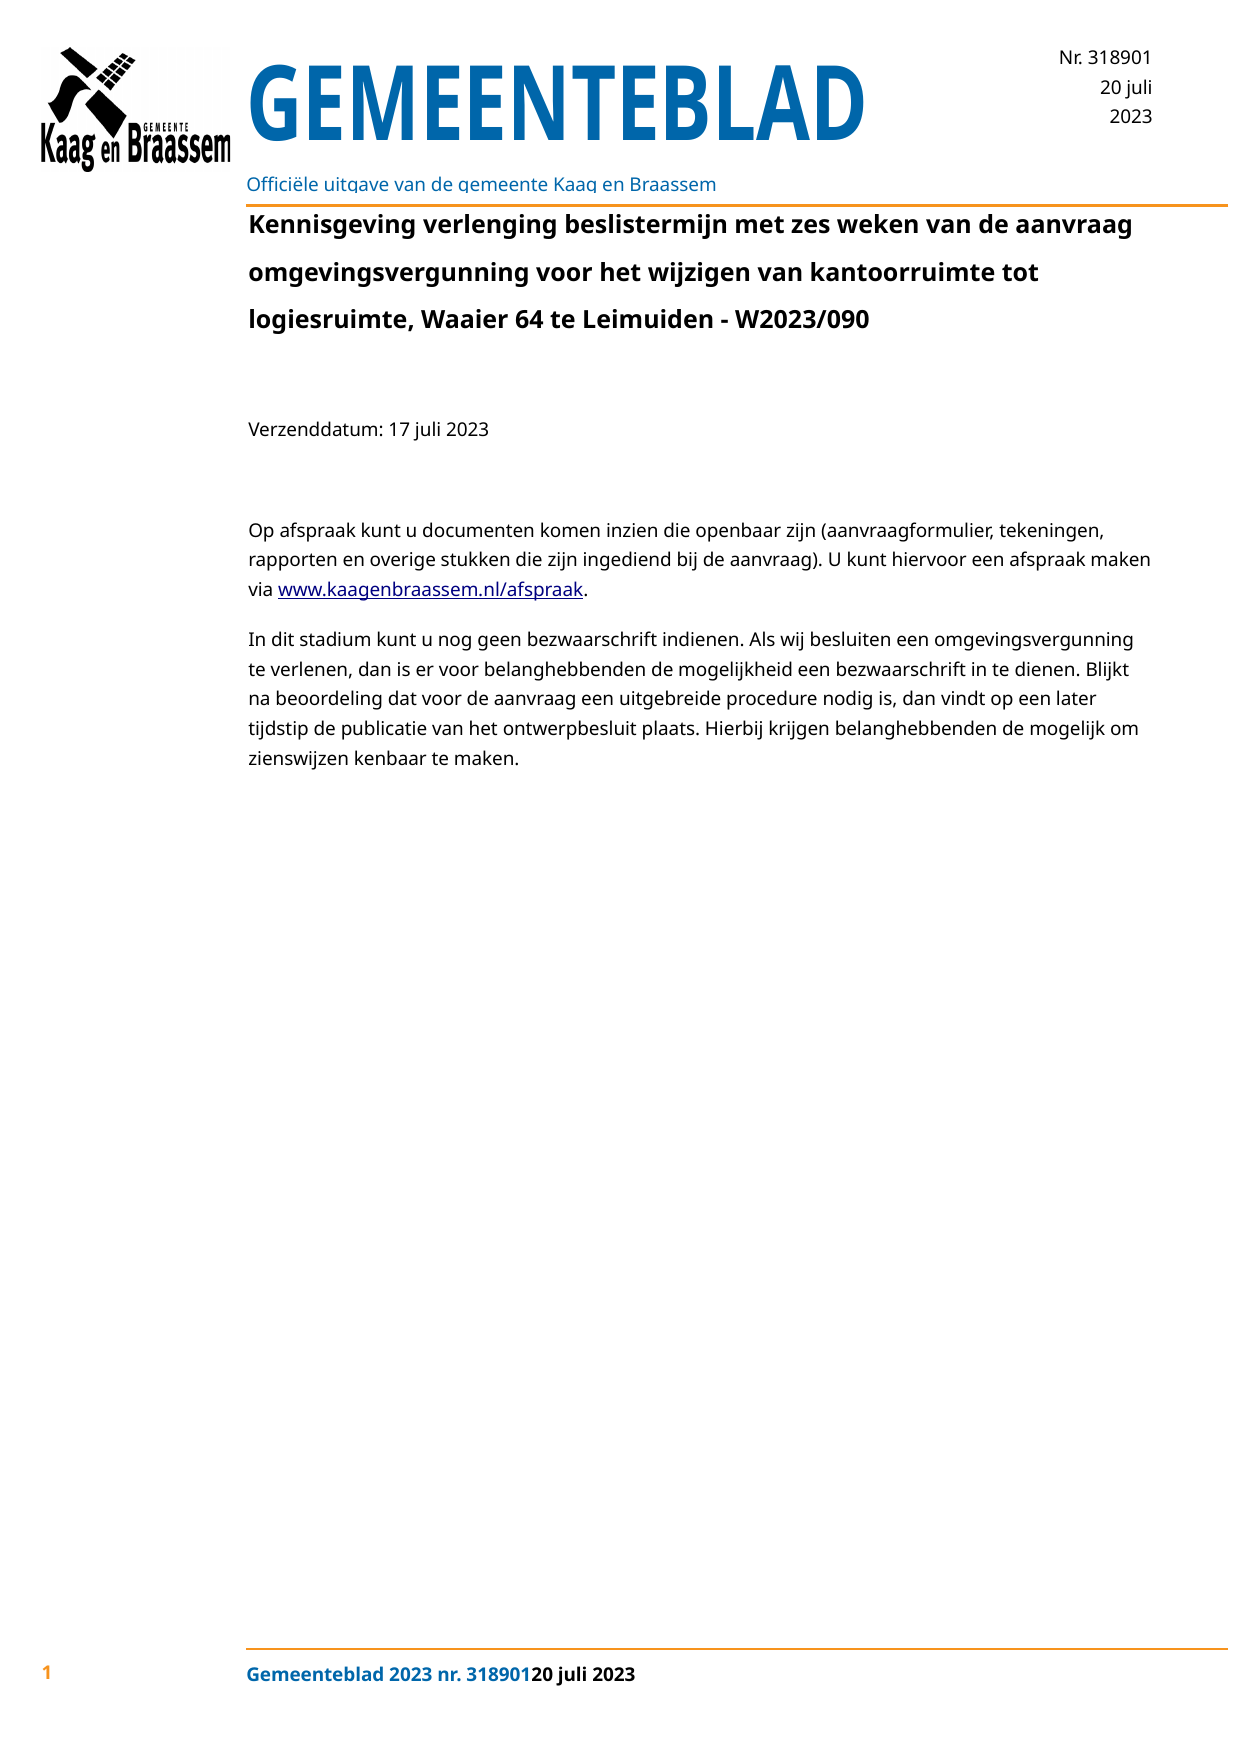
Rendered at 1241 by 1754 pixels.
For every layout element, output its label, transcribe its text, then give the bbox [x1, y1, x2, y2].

text In dit stadium kunt u nog geen bezwaarschrift indienen. Als wij besluiten een omgevingsvergunning te verlenen, dan is er voor belanghebbenden de mogelijkheid een bezwaarschrift in te dienen. Blijkt na beoordeling dat voor de aanvraag een uitgebreide procedure nodig is, dan vindt op een later tijdstip de publicatie van het ontwerpbesluit plaats. Hierbij krijgen belanghebbenden de mogelijk om zienswijzen kenbaar te maken. [248, 626, 1152, 770]
picture [41, 47, 231, 172]
text Op afspraak kunt u documenten komen inzien die openbaar zijn (aanvraagformulier, tekeningen, rapporten en overige stukken die zijn ingediend bij de aanvraag). U kunt hiervoor een afspraak maken via www.kaagenbraassem.nl/afspraak. [248, 517, 1152, 602]
text Verzenddatum: 17 juli 2023 [248, 416, 1152, 442]
text Kennisgeving verlenging beslistermijn met zes weken van de aanvraag omgevingsvergunning voor het wijzigen van kantoorruimte tot logiesruimte, Waaier 64 te Leimuiden - W2023/090 [248, 207, 1152, 336]
